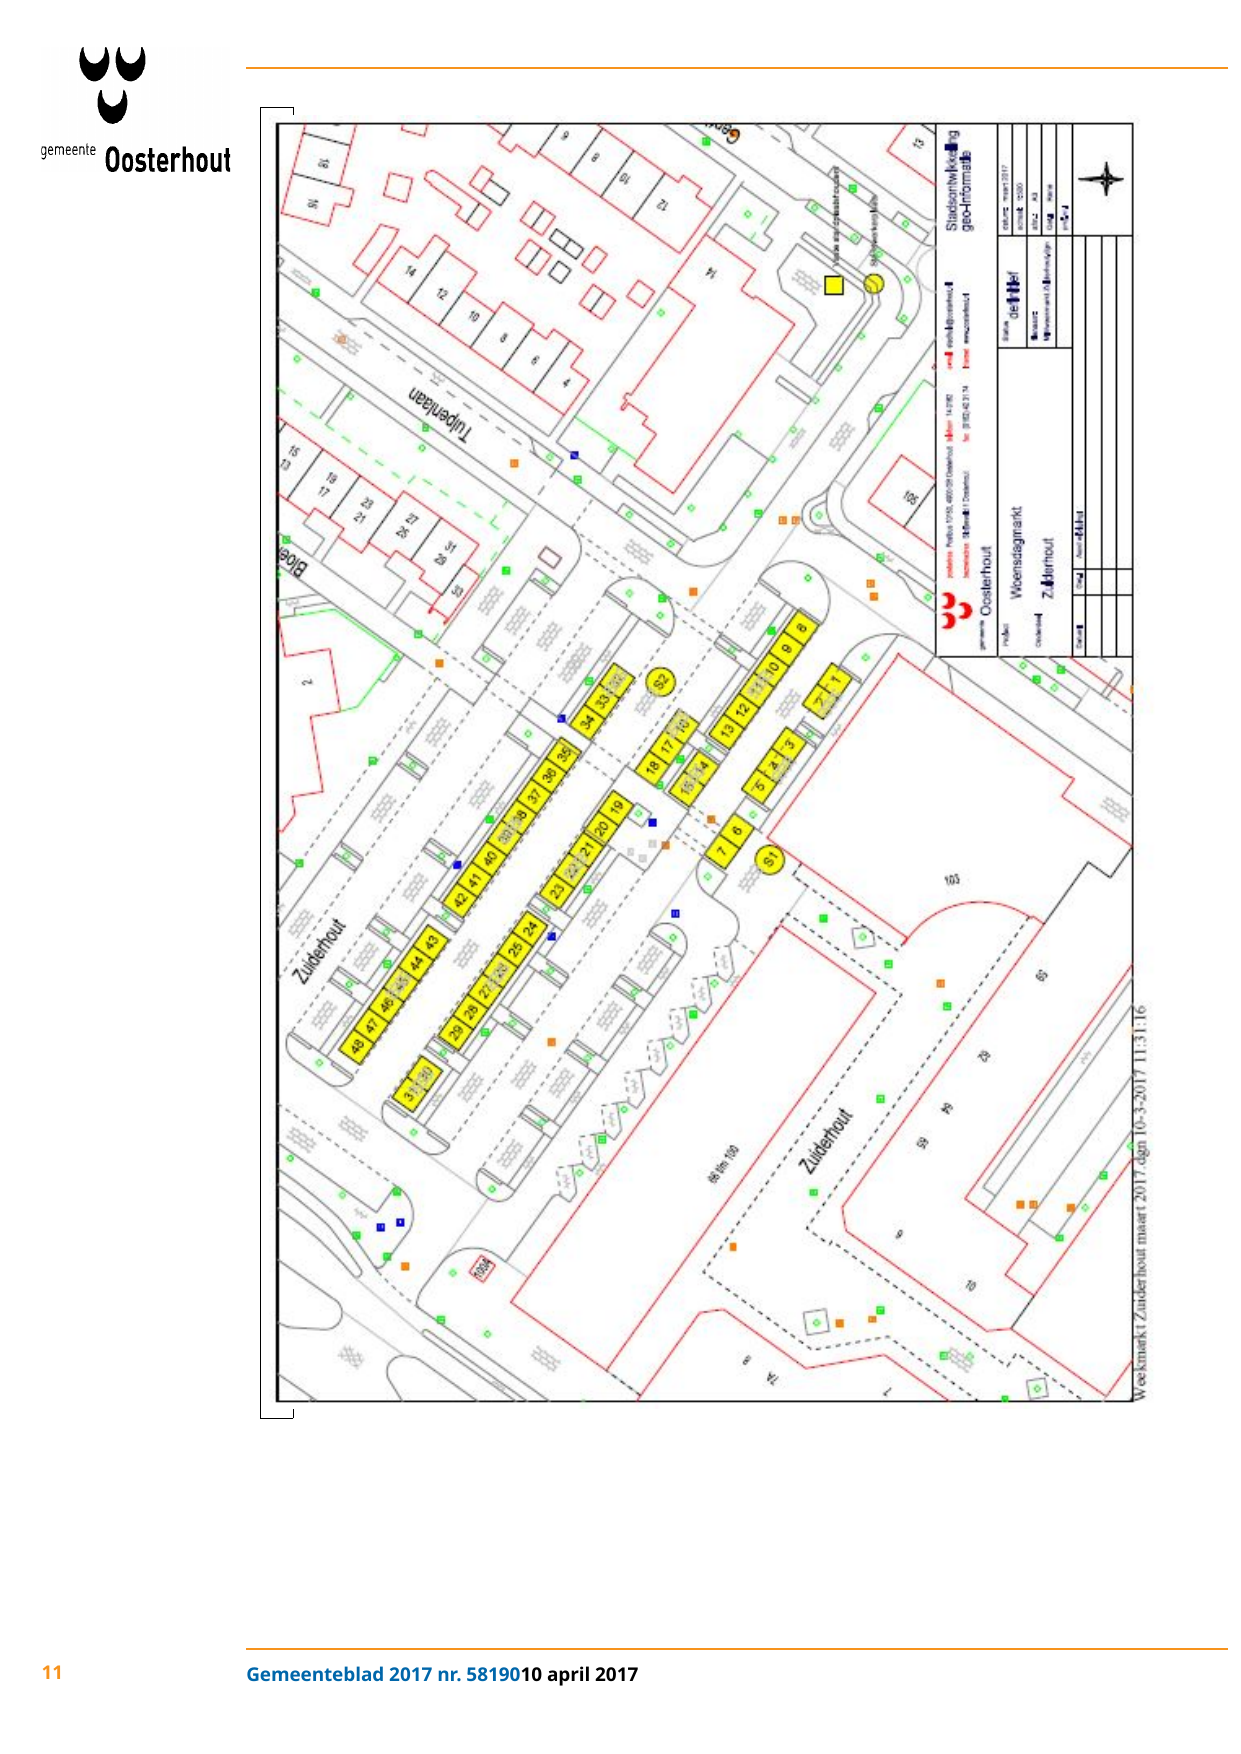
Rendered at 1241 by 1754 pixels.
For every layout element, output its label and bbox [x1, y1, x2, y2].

picture [268, 115, 1155, 1409]
picture [41, 47, 231, 172]
